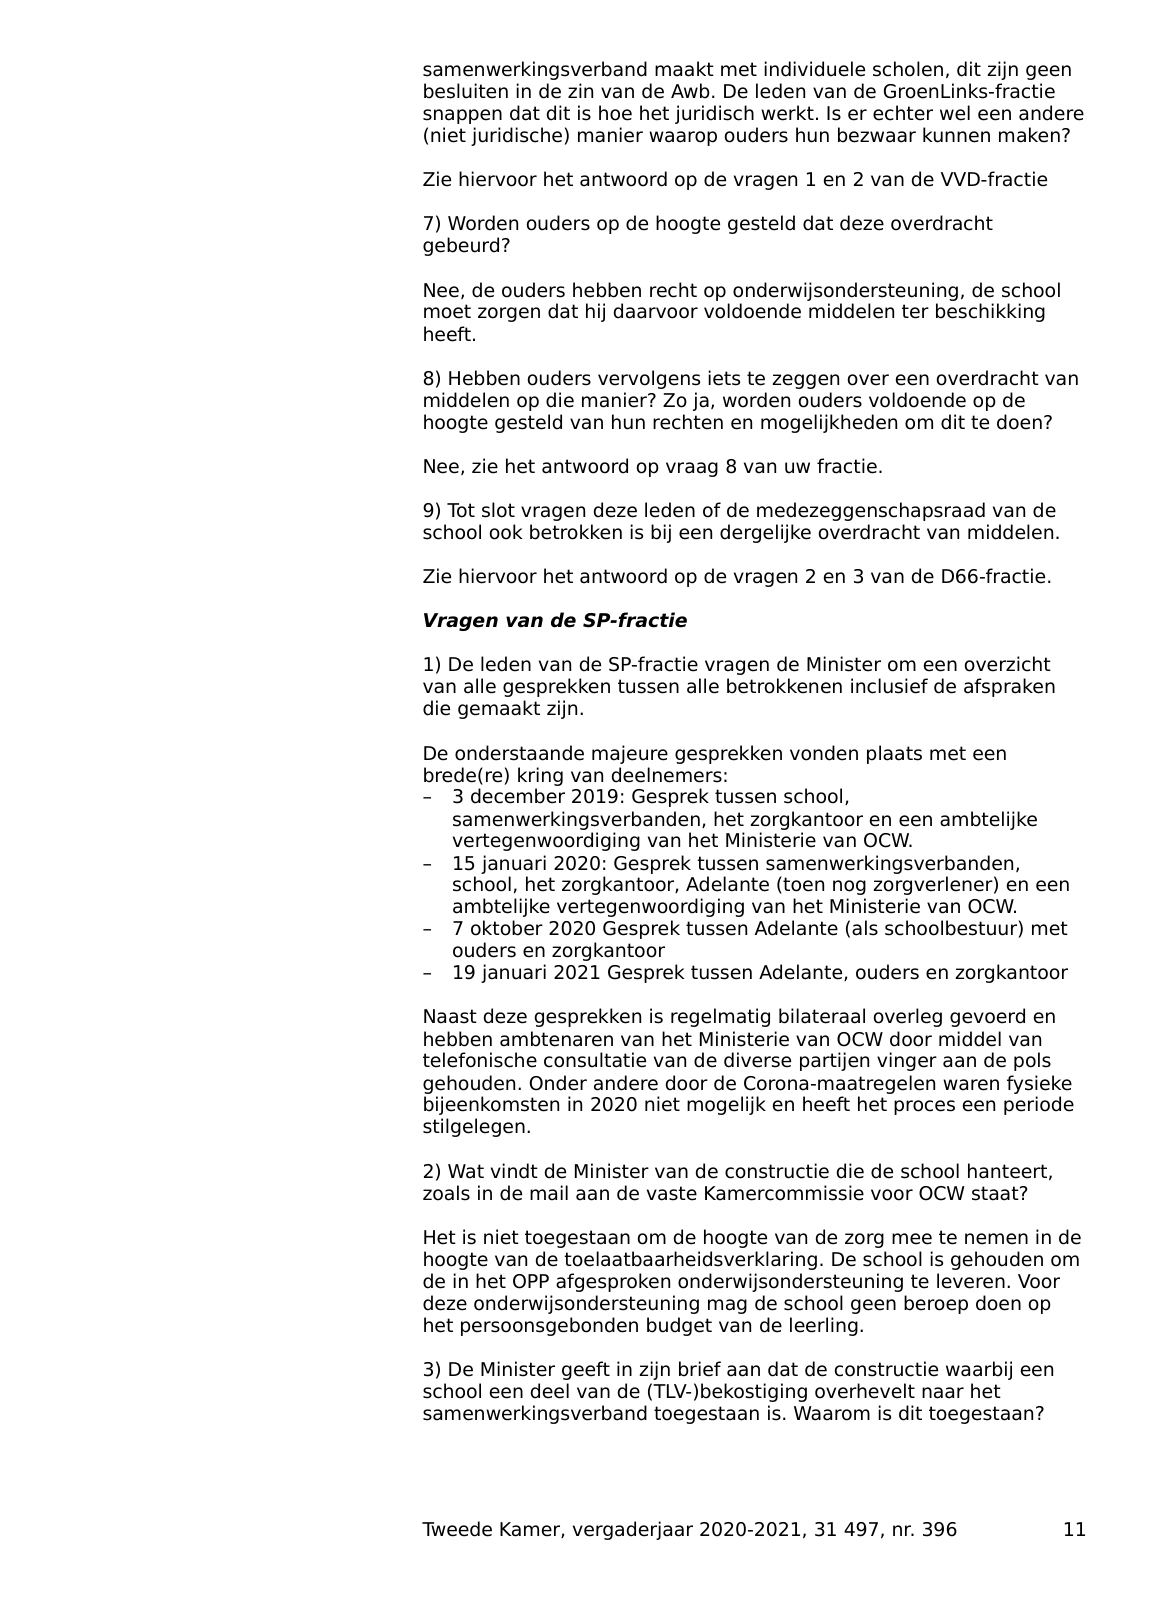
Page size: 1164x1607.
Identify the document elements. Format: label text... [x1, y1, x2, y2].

text Nee, zie het antwoord op vraag 8 van uw fractie. [422, 456, 1087, 478]
text – 7 oktober 2020 Gesprek tussen Adelante (als schoolbestuur) met ouders en zorgkantoor [422, 918, 1087, 962]
text 8) Hebben ouders vervolgens iets te zeggen over een overdracht van middelen op die manier? Zo ja, worden ouders voldoende op de hoogte gesteld van hun rechten en mogelijkheden om dit te doen? [422, 368, 1087, 433]
text Zie hiervoor het antwoord op de vragen 2 en 3 van de D66-fractie. [422, 566, 1087, 588]
text 9) Tot slot vragen deze leden of de medezeggenschapsraad van de school ook betrokken is bij een dergelijke overdracht van middelen. [422, 500, 1087, 544]
text – 15 januari 2020: Gesprek tussen samenwerkingsverbanden, school, het zorgkantoor, Adelante (toen nog zorgverlener) en een ambtelijke vertegenwoordiging van het Ministerie van OCW. [422, 852, 1087, 918]
text 3) De Minister geeft in zijn brief aan dat de constructie waarbij een school een deel van de (TLV-)bekostiging overhevelt naar het samenwerkingsverband toegestaan is. Waarom is dit toegestaan? [422, 1359, 1087, 1425]
text Het is niet toegestaan om de hoogte van de zorg mee te nemen in de hoogte van de toelaatbaarheidsverklaring. De school is gehouden om de in het OPP afgesproken onderwijsondersteuning te leveren. Voor deze onderwijsondersteuning mag de school geen beroep doen op het persoonsgebonden budget van de leerling. [422, 1227, 1087, 1337]
text 2) Wat vindt de Minister van de constructie die de school hanteert, zoals in de mail aan de vaste Kamercommissie voor OCW staat? [422, 1161, 1087, 1204]
text De onderstaande majeure gesprekken vonden plaats met een brede(re) kring van deelnemers: [422, 742, 1087, 786]
text 7) Worden ouders op de hoogte gesteld dat deze overdracht gebeurd? [422, 213, 1087, 257]
text – 3 december 2019: Gesprek tussen school, samenwerkingsverbanden, het zorgkantoor en een ambtelijke vertegenwoordiging van het Ministerie van OCW. [422, 786, 1087, 852]
text 1) De leden van de SP-fractie vragen de Minister om een overzicht van alle gesprekken tussen alle betrokkenen inclusief de afspraken die gemaakt zijn. [422, 654, 1087, 720]
text Nee, de ouders hebben recht op onderwijsondersteuning, de school moet zorgen dat hij daarvoor voldoende middelen ter beschikking heeft. [422, 279, 1087, 345]
subtitle Vragen van de SP-fractie [422, 610, 1087, 632]
text Naast deze gesprekken is regelmatig bilateraal overleg gevoerd en hebben ambtenaren van het Ministerie van OCW door middel van telefonische consultatie van de diverse partijen vinger aan de pols gehouden. Onder andere door de Corona-maatregelen waren fysieke bijeenkomsten in 2020 niet mogelijk en heeft het proces een periode stilgelegen. [422, 1006, 1087, 1138]
text Zie hiervoor het antwoord op de vragen 1 en 2 van de VVD-fractie [422, 169, 1087, 191]
text – 19 januari 2021 Gesprek tussen Adelante, ouders en zorgkantoor [422, 962, 1087, 984]
text samenwerkingsverband maakt met individuele scholen, dit zijn geen besluiten in de zin van de Awb. De leden van de GroenLinks-fractie snappen dat dit is hoe het juridisch werkt. Is er echter wel een andere (niet juridische) manier waarop ouders hun bezwaar kunnen maken? [422, 59, 1087, 147]
